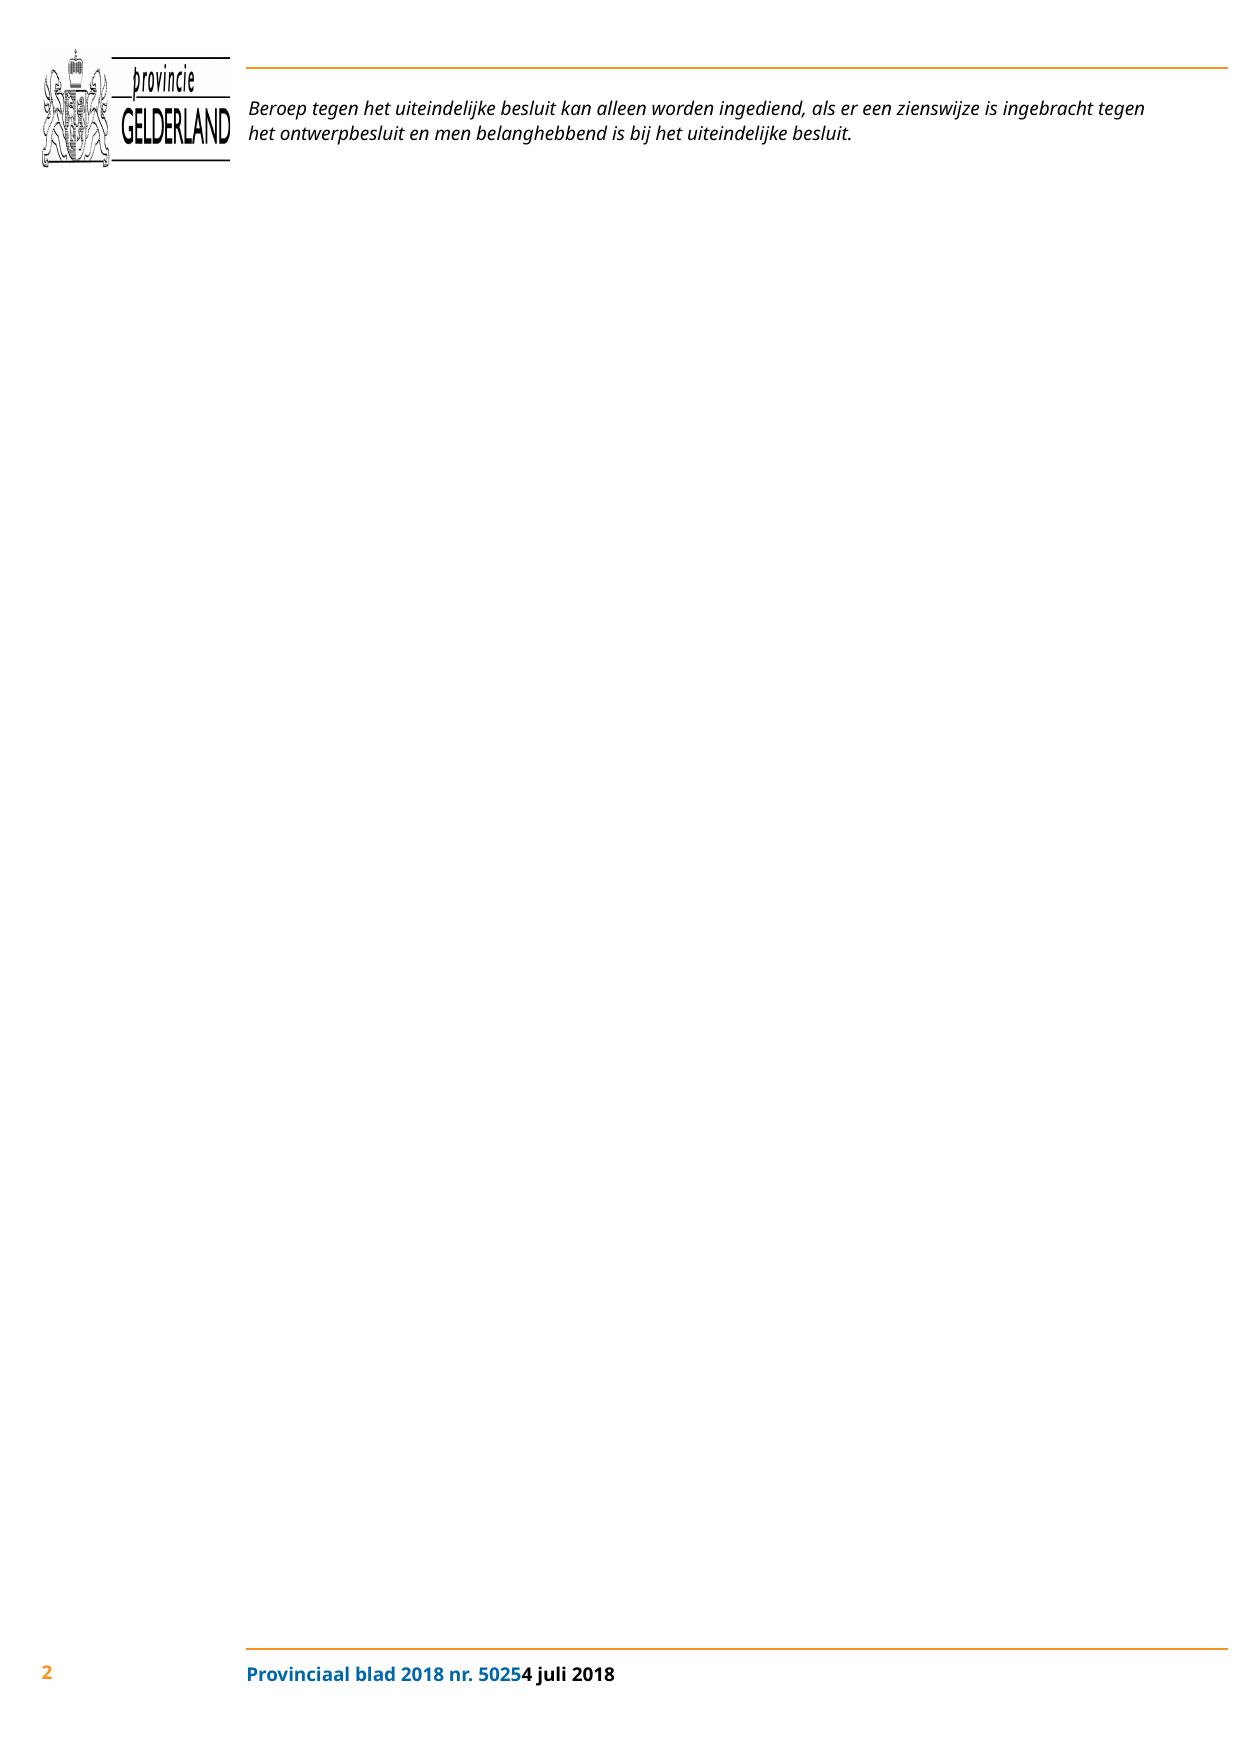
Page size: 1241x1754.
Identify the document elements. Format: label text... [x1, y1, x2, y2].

picture [41, 47, 231, 172]
text Beroep tegen het uiteindelijke besluit kan alleen worden ingediend, als er een zienswijze is ingebracht tegen het ontwerpbesluit en men belanghebbend is bij het uiteindelijke besluit. [248, 95, 1152, 146]
